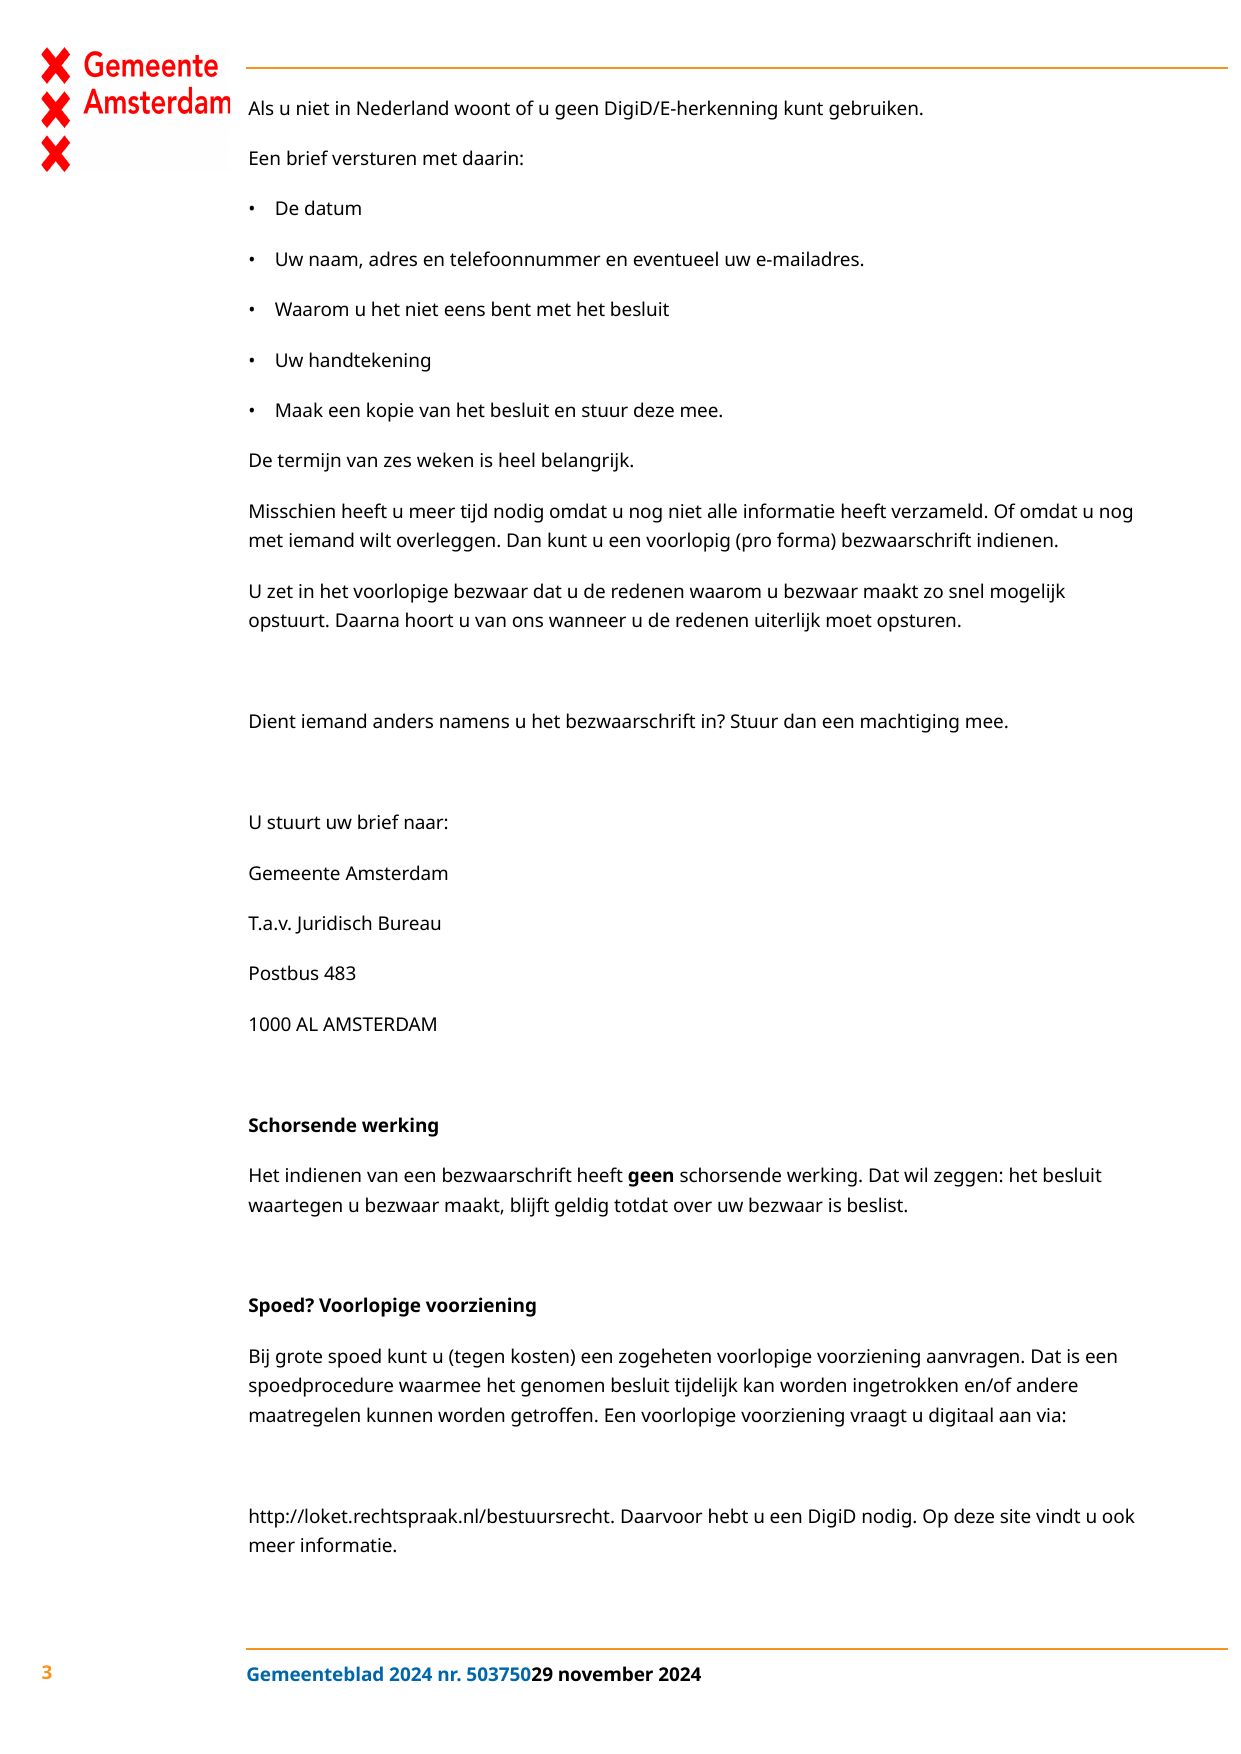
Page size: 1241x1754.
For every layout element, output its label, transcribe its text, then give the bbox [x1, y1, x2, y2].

text Bij grote spoed kunt u (tegen kosten) een zogeheten voorlopige voorziening aanvragen. Dat is een spoedprocedure waarmee het genomen besluit tijdelijk kan worden ingetrokken en/of andere maatregelen kunnen worden getroffen. Een voorlopige voorziening vraagt u digitaal aan via: [248, 1343, 1152, 1428]
text 1000 AL AMSTERDAM [248, 1011, 1152, 1037]
text http://loket.rechtspraak.nl/bestuursrecht. Daarvoor hebt u een DigiD nodig. Op deze site vindt u ook meer informatie. [248, 1503, 1152, 1558]
text Een brief versturen met daarin: [248, 145, 1152, 171]
text • Uw handtekening [248, 347, 1152, 373]
text T.a.v. Juridisch Bureau [248, 910, 1152, 936]
text Als u niet in Nederland woont of u geen DigiD/E-herkenning kunt gebruiken. [248, 95, 1152, 121]
text • Uw naam, adres en telefoonnummer en eventueel uw e-mailadres. [248, 246, 1152, 272]
text • De datum [248, 196, 1152, 221]
text Het indienen van een bezwaarschrift heeft geen schorsende werking. Dat wil zeggen: het besluit waartegen u bezwaar maakt, blijft geldig totdat over uw bezwaar is beslist. [248, 1162, 1152, 1218]
text U stuurt uw brief naar: [248, 809, 1152, 835]
text Gemeente Amsterdam [248, 860, 1152, 886]
text Dient iemand anders namens u het bezwaarschrift in? Stuur dan een machtiging mee. [248, 708, 1152, 734]
text Spoed? Voorlopige voorziening [248, 1293, 1152, 1318]
text De termijn van zes weken is heel belangrijk. [248, 448, 1152, 473]
text U zet in het voorlopige bezwaar dat u de redenen waarom u bezwaar maakt zo snel mogelijk opstuurt. Daarna hoort u van ons wanneer u de redenen uiterlijk moet opsturen. [248, 578, 1152, 633]
text • Waarom u het niet eens bent met het besluit [248, 296, 1152, 322]
text Postbus 483 [248, 961, 1152, 986]
text Schorsende werking [248, 1112, 1152, 1138]
text • Maak een kopie van het besluit en stuur deze mee. [248, 397, 1152, 423]
text Misschien heeft u meer tijd nodig omdat u nog niet alle informatie heeft verzameld. Of omdat u nog met iemand wilt overleggen. Dan kunt u een voorlopig (pro forma) bezwaarschrift indienen. [248, 498, 1152, 553]
picture [41, 47, 231, 172]
